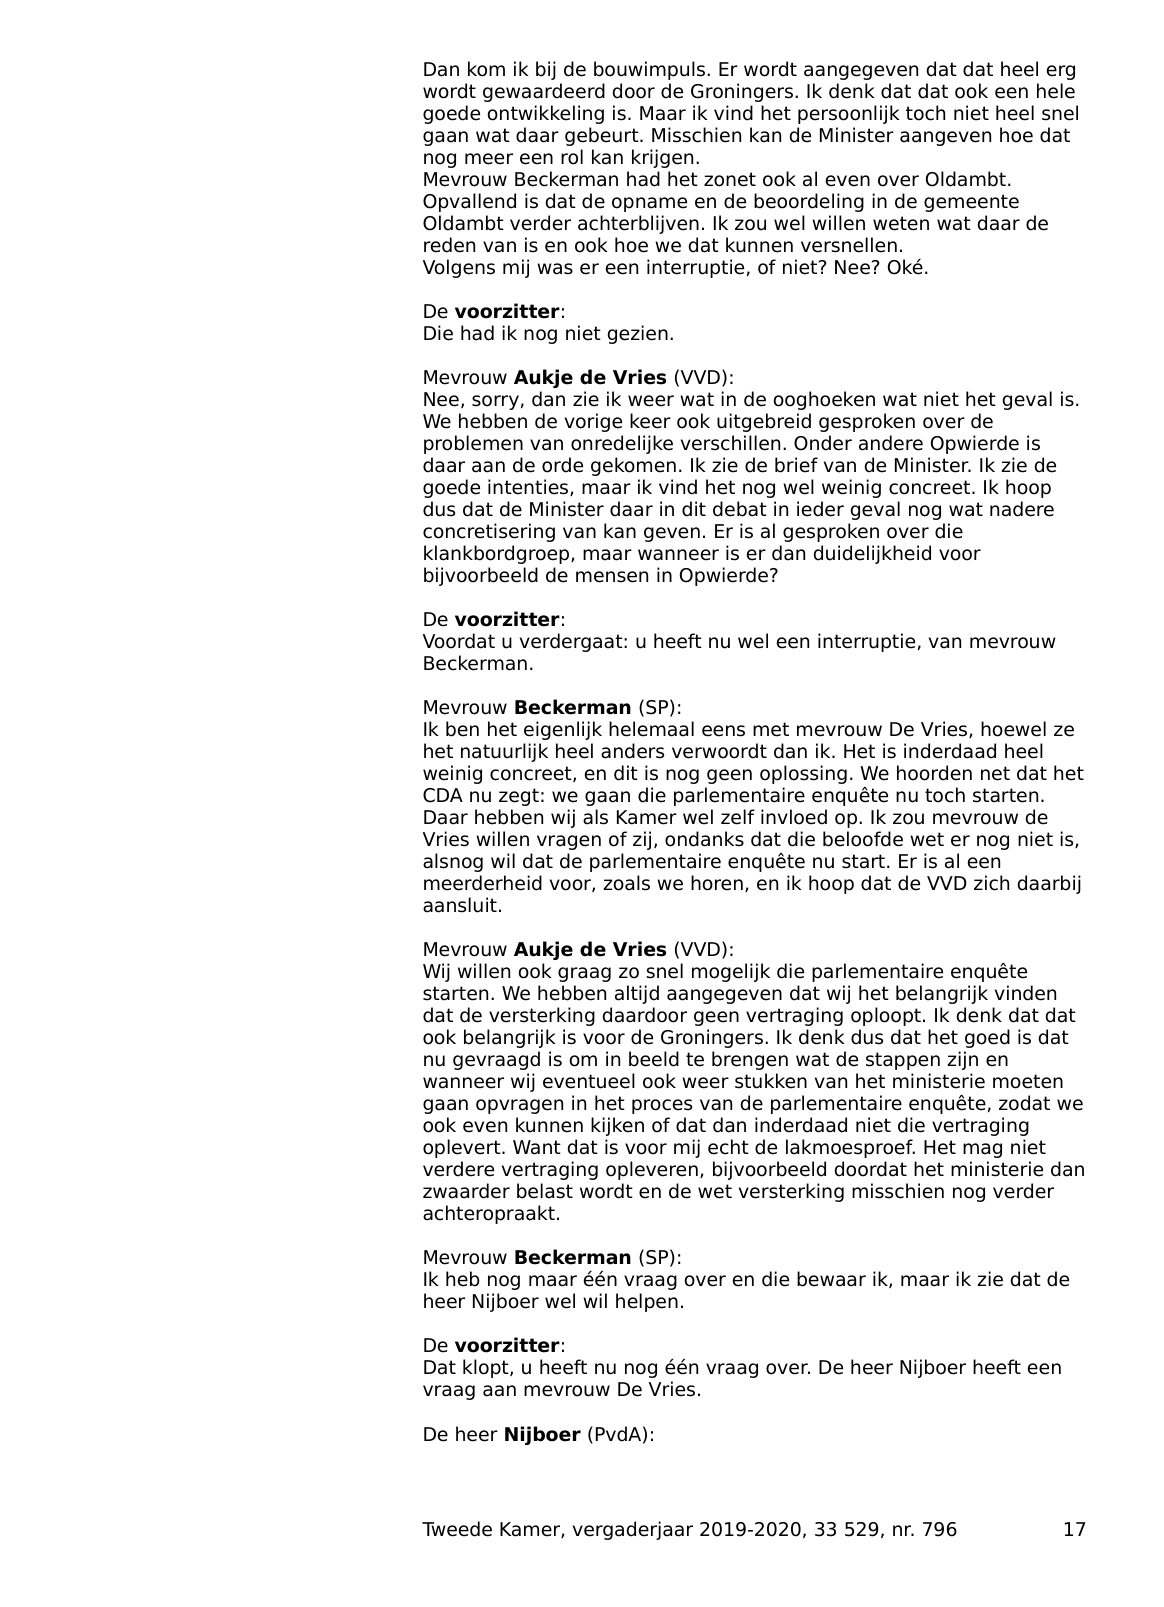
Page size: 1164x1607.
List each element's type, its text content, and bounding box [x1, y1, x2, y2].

text Wij willen ook graag zo snel mogelijk die parlementaire enquête starten. We hebben altijd aangegeven dat wij het belangrijk vinden dat de versterking daardoor geen vertraging oploopt. Ik denk dat dat ook belangrijk is voor de Groningers. Ik denk dus dat het goed is dat nu gevraagd is om in beeld te brengen wat de stappen zijn en wanneer wij eventueel ook weer stukken van het ministerie moeten gaan opvragen in het proces van de parlementaire enquête, zodat we ook even kunnen kijken of dat dan inderdaad niet die vertraging oplevert. Want dat is voor mij echt de lakmoesproef. Het mag niet verdere vertraging opleveren, bijvoorbeeld doordat het ministerie dan zwaarder belast wordt en de wet versterking misschien nog verder achteropraakt. [422, 961, 1087, 1225]
text Mevrouw Beckerman (SP): [422, 1247, 1087, 1269]
text Mevrouw Beckerman (SP): [422, 697, 1087, 719]
text De voorzitter: [422, 609, 1087, 631]
text We hebben de vorige keer ook uitgebreid gesproken over de problemen van onredelijke verschillen. Onder andere Opwierde is daar aan de orde gekomen. Ik zie de brief van de Minister. Ik zie de goede intenties, maar ik vind het nog wel weinig concreet. Ik hoop dus dat de Minister daar in dit debat in ieder geval nog wat nadere concretisering van kan geven. Er is al gesproken over die klankbordgroep, maar wanneer is er dan duidelijkheid voor bijvoorbeeld de mensen in Opwierde? [422, 411, 1087, 587]
text Dat klopt, u heeft nu nog één vraag over. De heer Nijboer heeft een vraag aan mevrouw De Vries. [422, 1357, 1087, 1401]
text Volgens mij was er een interruptie, of niet? Nee? Oké. [422, 257, 1087, 279]
text Mevrouw Beckerman had het zonet ook al even over Oldambt. Opvallend is dat de opname en de beoordeling in de gemeente Oldambt verder achterblijven. Ik zou wel willen weten wat daar de reden van is en ook hoe we dat kunnen versnellen. [422, 169, 1087, 257]
text De voorzitter: [422, 1335, 1087, 1357]
text De heer Nijboer (PvdA): [422, 1423, 1087, 1445]
text Voordat u verdergaat: u heeft nu wel een interruptie, van mevrouw Beckerman. [422, 631, 1087, 675]
text Die had ik nog niet gezien. [422, 323, 1087, 345]
text Mevrouw Aukje de Vries (VVD): [422, 367, 1087, 389]
text Dan kom ik bij de bouwimpuls. Er wordt aangegeven dat dat heel erg wordt gewaardeerd door de Groningers. Ik denk dat dat ook een hele goede ontwikkeling is. Maar ik vind het persoonlijk toch niet heel snel gaan wat daar gebeurt. Misschien kan de Minister aangeven hoe dat nog meer een rol kan krijgen. [422, 59, 1087, 169]
text Ik ben het eigenlijk helemaal eens met mevrouw De Vries, hoewel ze het natuurlijk heel anders verwoordt dan ik. Het is inderdaad heel weinig concreet, en dit is nog geen oplossing. We hoorden net dat het CDA nu zegt: we gaan die parlementaire enquête nu toch starten. Daar hebben wij als Kamer wel zelf invloed op. Ik zou mevrouw de Vries willen vragen of zij, ondanks dat die beloofde wet er nog niet is, alsnog wil dat de parlementaire enquête nu start. Er is al een meerderheid voor, zoals we horen, en ik hoop dat de VVD zich daarbij aansluit. [422, 719, 1087, 917]
text Mevrouw Aukje de Vries (VVD): [422, 939, 1087, 961]
text Nee, sorry, dan zie ik weer wat in de ooghoeken wat niet het geval is. [422, 389, 1087, 411]
text Ik heb nog maar één vraag over en die bewaar ik, maar ik zie dat de heer Nijboer wel wil helpen. [422, 1269, 1087, 1313]
text De voorzitter: [422, 301, 1087, 323]
